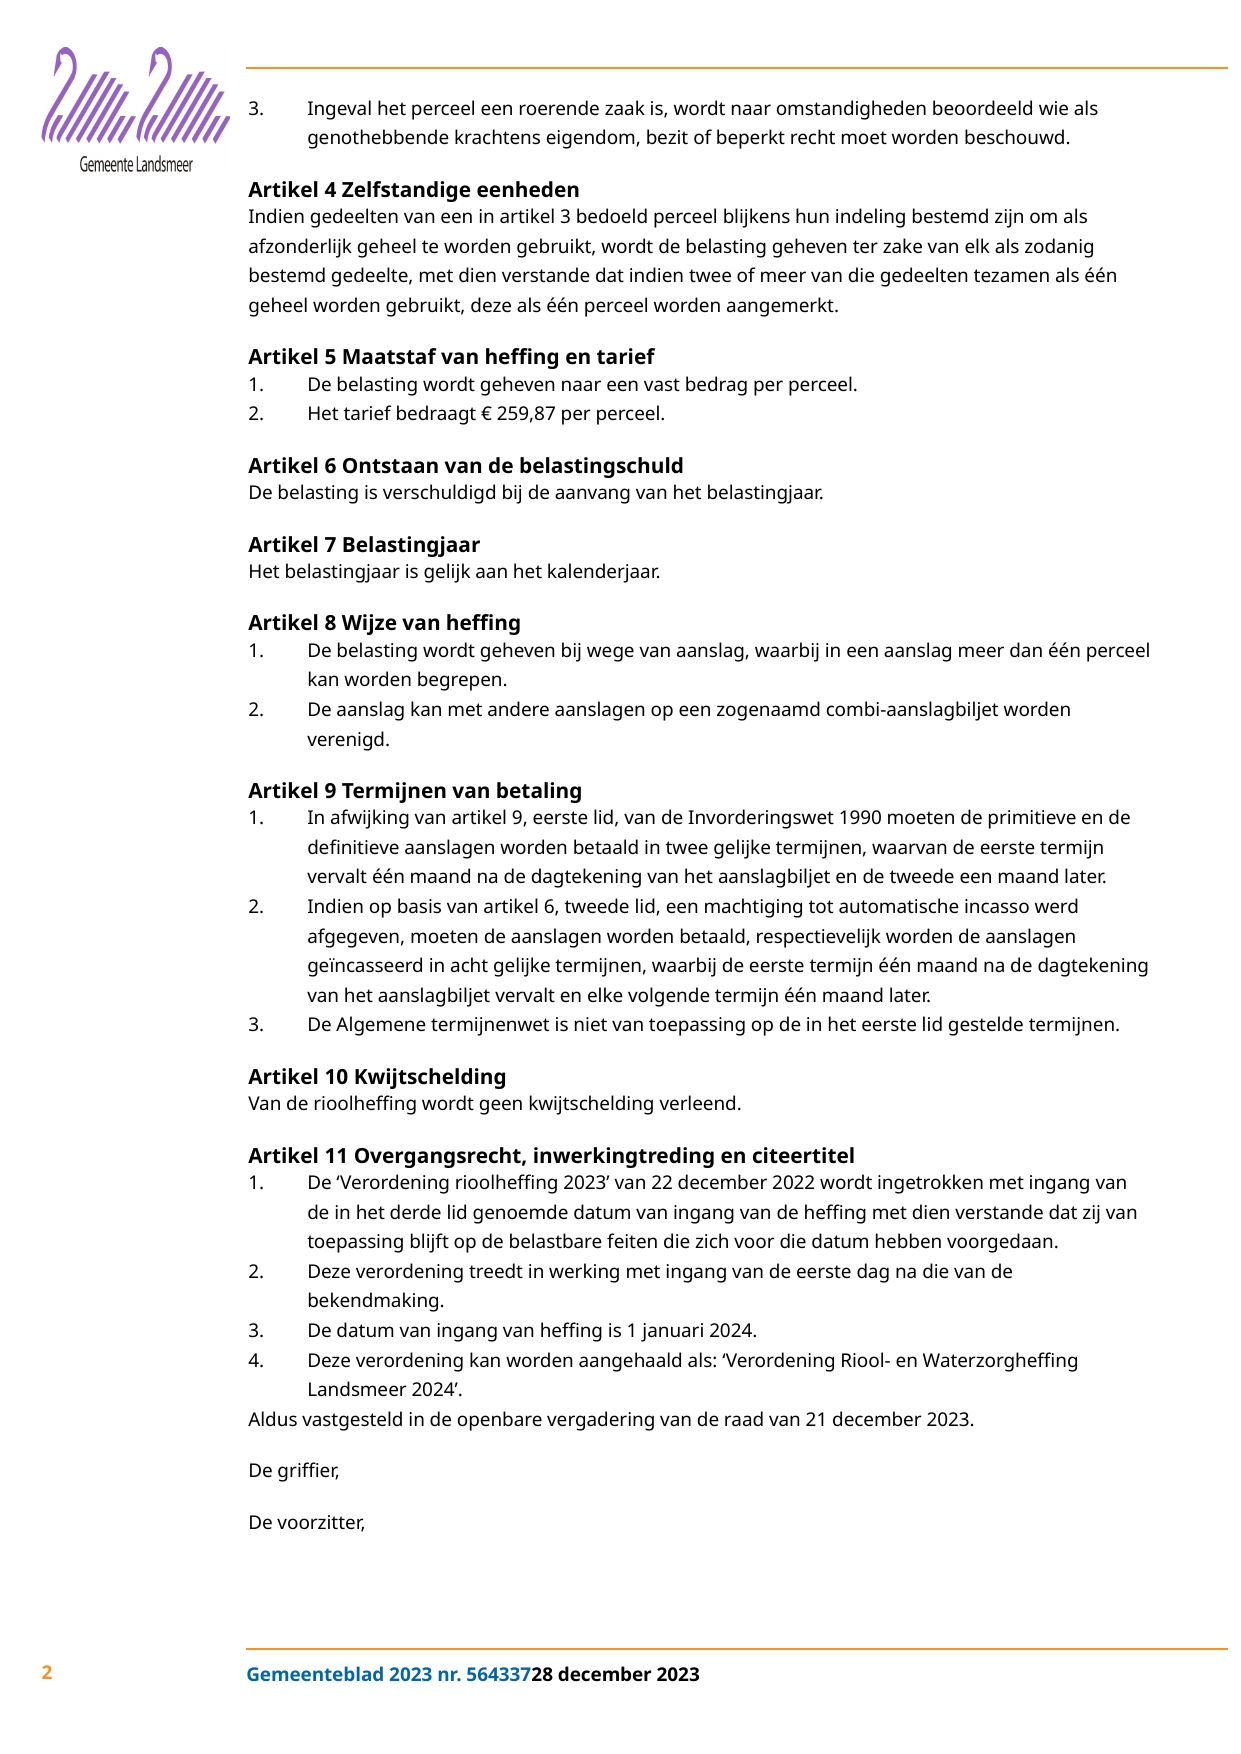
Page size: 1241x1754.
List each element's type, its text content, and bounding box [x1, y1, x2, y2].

list Ingeval het perceel een roerende zaak is, wordt naar omstandigheden beoordeeld wie als genothebbende krachtens eigendom, bezit of beperkt recht moet worden beschouwd. [248, 95, 1152, 150]
list De belasting wordt geheven naar een vast bedrag per perceel. [248, 371, 1152, 397]
text Artikel 11 Overgangsrecht, inwerkingtreding en citeertitel [248, 1141, 1152, 1169]
list De datum van ingang van heffing is 1 januari 2024. [248, 1317, 1152, 1343]
list De ‘Verordening rioolheffing 2023’ van 22 december 2022 wordt ingetrokken met ingang van de in het derde lid genoemde datum van ingang van de heffing met dien verstande dat zij van toepassing blijft op de belastbare feiten die zich voor die datum hebben voorgedaan. [248, 1169, 1152, 1254]
picture [41, 47, 231, 172]
text Van de rioolheffing wordt geen kwijtschelding verleend. [248, 1091, 1152, 1116]
list Deze verordening kan worden aangehaald als: ‘Verordening Riool- en Waterzorgheffing Landsmeer 2024’. [248, 1347, 1152, 1402]
list De belasting wordt geheven bij wege van aanslag, waarbij in een aanslag meer dan één perceel kan worden begrepen. [248, 637, 1152, 692]
text Artikel 8 Wijze van heffing [248, 608, 1152, 637]
text Aldus vastgesteld in de openbare vergadering van de raad van 21 december 2023. [248, 1406, 1152, 1432]
text Artikel 4 Zelfstandige eenheden [248, 175, 1152, 203]
text De belasting is verschuldigd bij de aanvang van het belastingjaar. [248, 479, 1152, 505]
text De griffier, [248, 1457, 1152, 1483]
list In afwijking van artikel 9, eerste lid, van de Invorderingswet 1990 moeten de primitieve en de definitieve aanslagen worden betaald in twee gelijke termijnen, waarvan de eerste termijn vervalt één maand na de dagtekening van het aanslagbiljet en de tweede een maand later. [248, 804, 1152, 889]
list Indien op basis van artikel 6, tweede lid, een machtiging tot automatische incasso werd afgegeven, moeten de aanslagen worden betaald, respectievelijk worden de aanslagen geïncasseerd in acht gelijke termijnen, waarbij de eerste termijn één maand na de dagtekening van het aanslagbiljet vervalt en elke volgende termijn één maand later. [248, 893, 1152, 1008]
text Artikel 7 Belastingjaar [248, 530, 1152, 558]
text Het belastingjaar is gelijk aan het kalenderjaar. [248, 558, 1152, 584]
text Artikel 9 Termijnen van betaling [248, 776, 1152, 804]
text Artikel 5 Maatstaf van heffing en tarief [248, 342, 1152, 371]
list Het tarief bedraagt € 259,87 per perceel. [248, 400, 1152, 426]
list Deze verordening treedt in werking met ingang van de eerste dag na die van de bekendmaking. [248, 1258, 1152, 1313]
text Indien gedeelten van een in artikel 3 bedoeld perceel blijkens hun indeling bestemd zijn om als afzonderlijk geheel te worden gebruikt, wordt de belasting geheven ter zake van elk als zodanig bestemd gedeelte, met dien verstande dat indien twee of meer van die gedeelten tezamen als één geheel worden gebruikt, deze als één perceel worden aangemerkt. [248, 203, 1152, 318]
text Artikel 10 Kwijtschelding [248, 1062, 1152, 1091]
text Artikel 6 Ontstaan van de belastingschuld [248, 451, 1152, 479]
text De voorzitter, [248, 1509, 1152, 1535]
list De aanslag kan met andere aanslagen op een zogenaamd combi-aanslagbiljet worden verenigd. [248, 696, 1152, 751]
list De Algemene termijnenwet is niet van toepassing op de in het eerste lid gestelde termijnen. [248, 1012, 1152, 1037]
